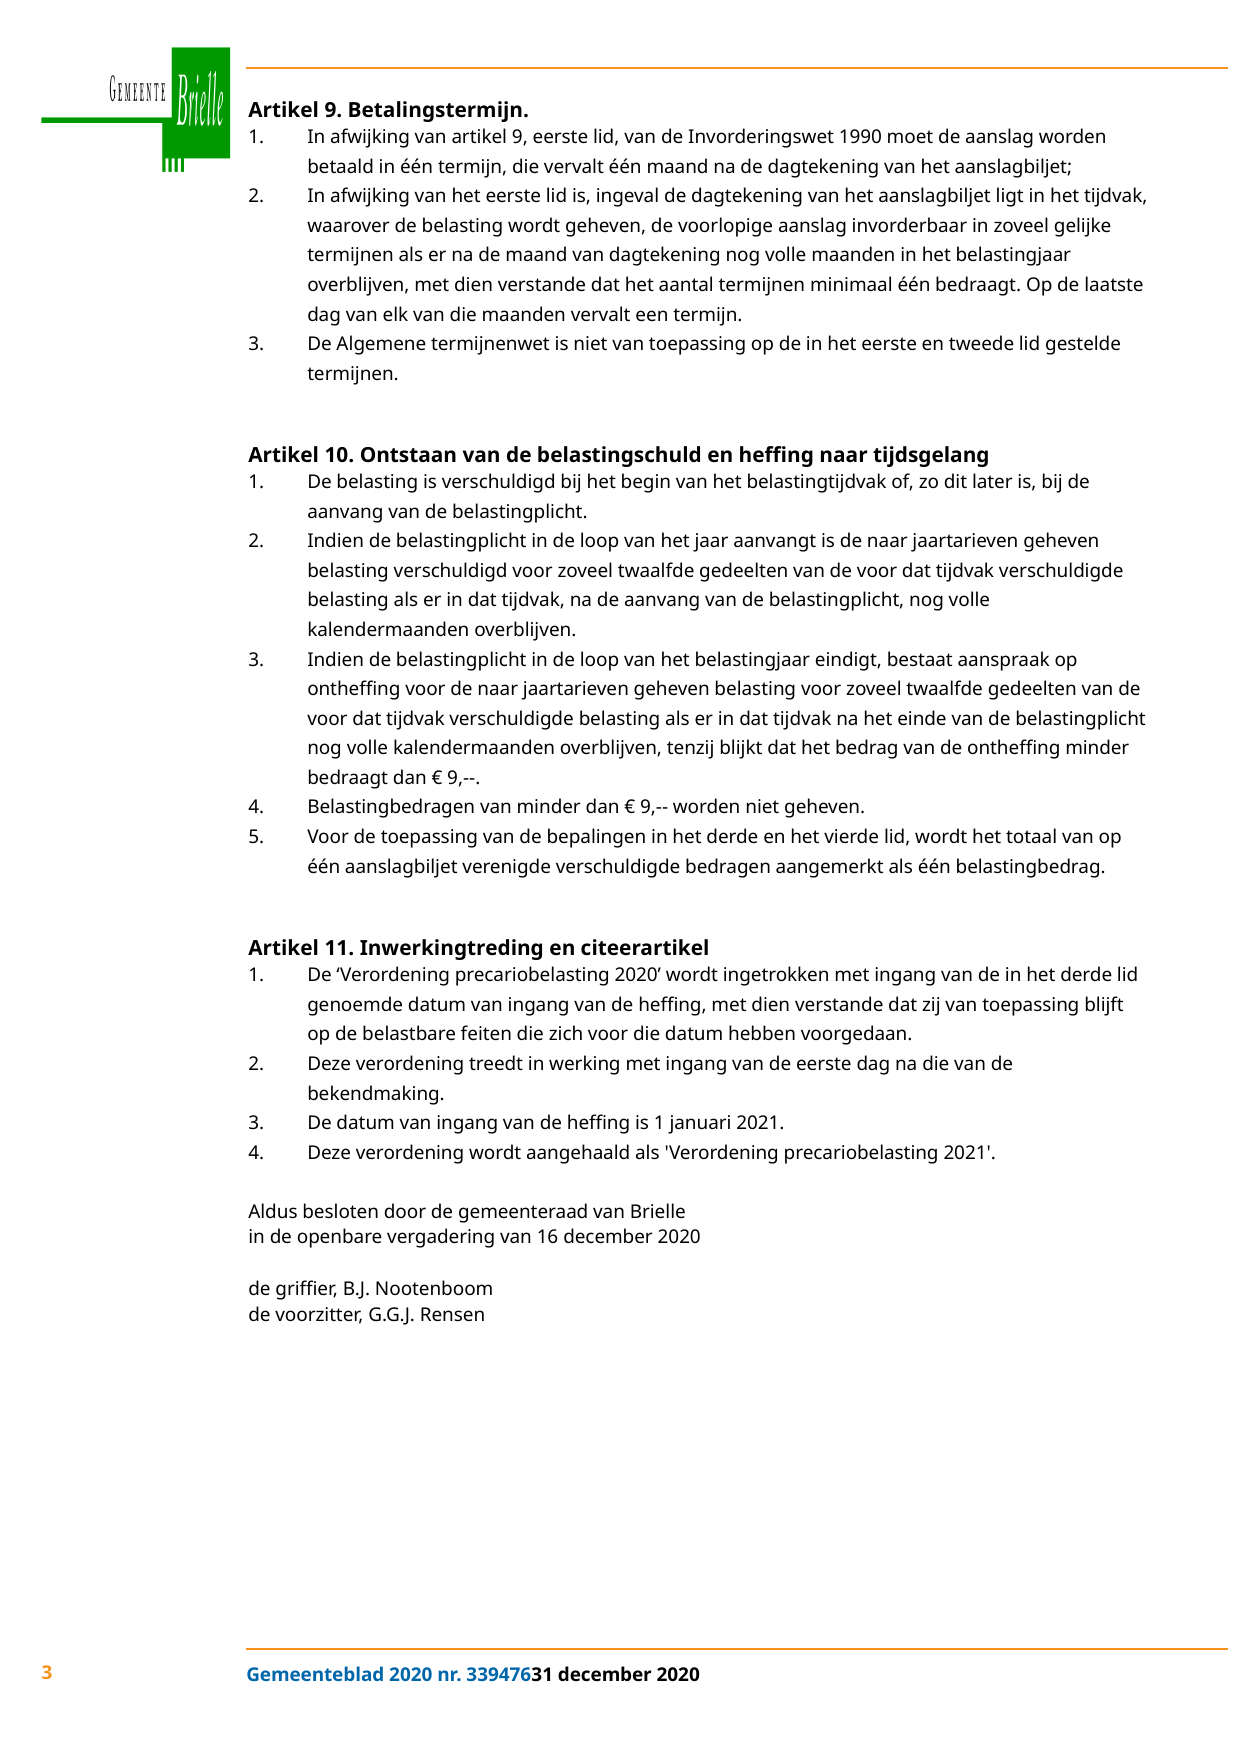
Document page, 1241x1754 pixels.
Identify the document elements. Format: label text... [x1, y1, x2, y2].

list In afwijking van het eerste lid is, ingeval de dagtekening van het aanslagbiljet ligt in het tijdvak, waarover de belasting wordt geheven, de voorlopige aanslag invorderbaar in zoveel gelijke termijnen als er na de maand van dagtekening nog volle maanden in het belastingjaar overblijven, met dien verstande dat het aantal termijnen minimaal één bedraagt. Op de laatste dag van elk van die maanden vervalt een termijn. [248, 182, 1152, 326]
list In afwijking van artikel 9, eerste lid, van de Invorderingswet 1990 moet de aanslag worden betaald in één termijn, die vervalt één maand na de dagtekening van het aanslagbiljet; [248, 123, 1152, 178]
list Belastingbedragen van minder dan € 9,-- worden niet geheven. [248, 794, 1152, 819]
list Indien de belastingplicht in de loop van het belastingjaar eindigt, bestaat aanspraak op ontheffing voor de naar jaartarieven geheven belasting voor zoveel twaalfde gedeelten van de voor dat tijdvak verschuldigde belasting als er in dat tijdvak na het einde van de belastingplicht nog volle kalendermaanden overblijven, tenzij blijkt dat het bedrag van de ontheffing minder bedraagt dan € 9,--. [248, 646, 1152, 790]
text in de openbare vergadering van 16 december 2020 [248, 1224, 1152, 1249]
text Artikel 9. Betalingstermijn. [248, 95, 1152, 123]
list De Algemene termijnenwet is niet van toepassing op de in het eerste en tweede lid gestelde termijnen. [248, 330, 1152, 386]
text de griffier, B.J. Nootenboom [248, 1275, 1152, 1301]
list Indien de belastingplicht in de loop van het jaar aanvangt is de naar jaartarieven geheven belasting verschuldigd voor zoveel twaalfde gedeelten van de voor dat tijdvak verschuldigde belasting als er in dat tijdvak, na de aanvang van de belastingplicht, nog volle kalendermaanden overblijven. [248, 527, 1152, 642]
text Aldus besloten door de gemeenteraad van Brielle [248, 1198, 1152, 1224]
list Voor de toepassing van de bepalingen in het derde en het vierde lid, wordt het totaal van op één aanslagbiljet verenigde verschuldigde bedragen aangemerkt als één belastingbedrag. [248, 823, 1152, 879]
list De belasting is verschuldigd bij het begin van het belastingtijdvak of, zo dit later is, bij de aanvang van de belastingplicht. [248, 468, 1152, 524]
picture [41, 47, 231, 172]
list Deze verordening treedt in werking met ingang van de eerste dag na die van de bekendmaking. [248, 1050, 1152, 1105]
text de voorzitter, G.G.J. Rensen [248, 1301, 1152, 1327]
list De datum van ingang van de heffing is 1 januari 2021. [248, 1109, 1152, 1135]
list Deze verordening wordt aangehaald als 'Verordening precariobelasting 2021'. [248, 1139, 1152, 1164]
list De ‘Verordening precariobelasting 2020’ wordt ingetrokken met ingang van de in het derde lid genoemde datum van ingang van de heffing, met dien verstande dat zij van toepassing blijft op de belastbare feiten die zich voor die datum hebben voorgedaan. [248, 961, 1152, 1046]
text Artikel 11. Inwerkingtreding en citeerartikel [248, 933, 1152, 961]
text Artikel 10. Ontstaan van de belastingschuld en heffing naar tijdsgelang [248, 440, 1152, 468]
